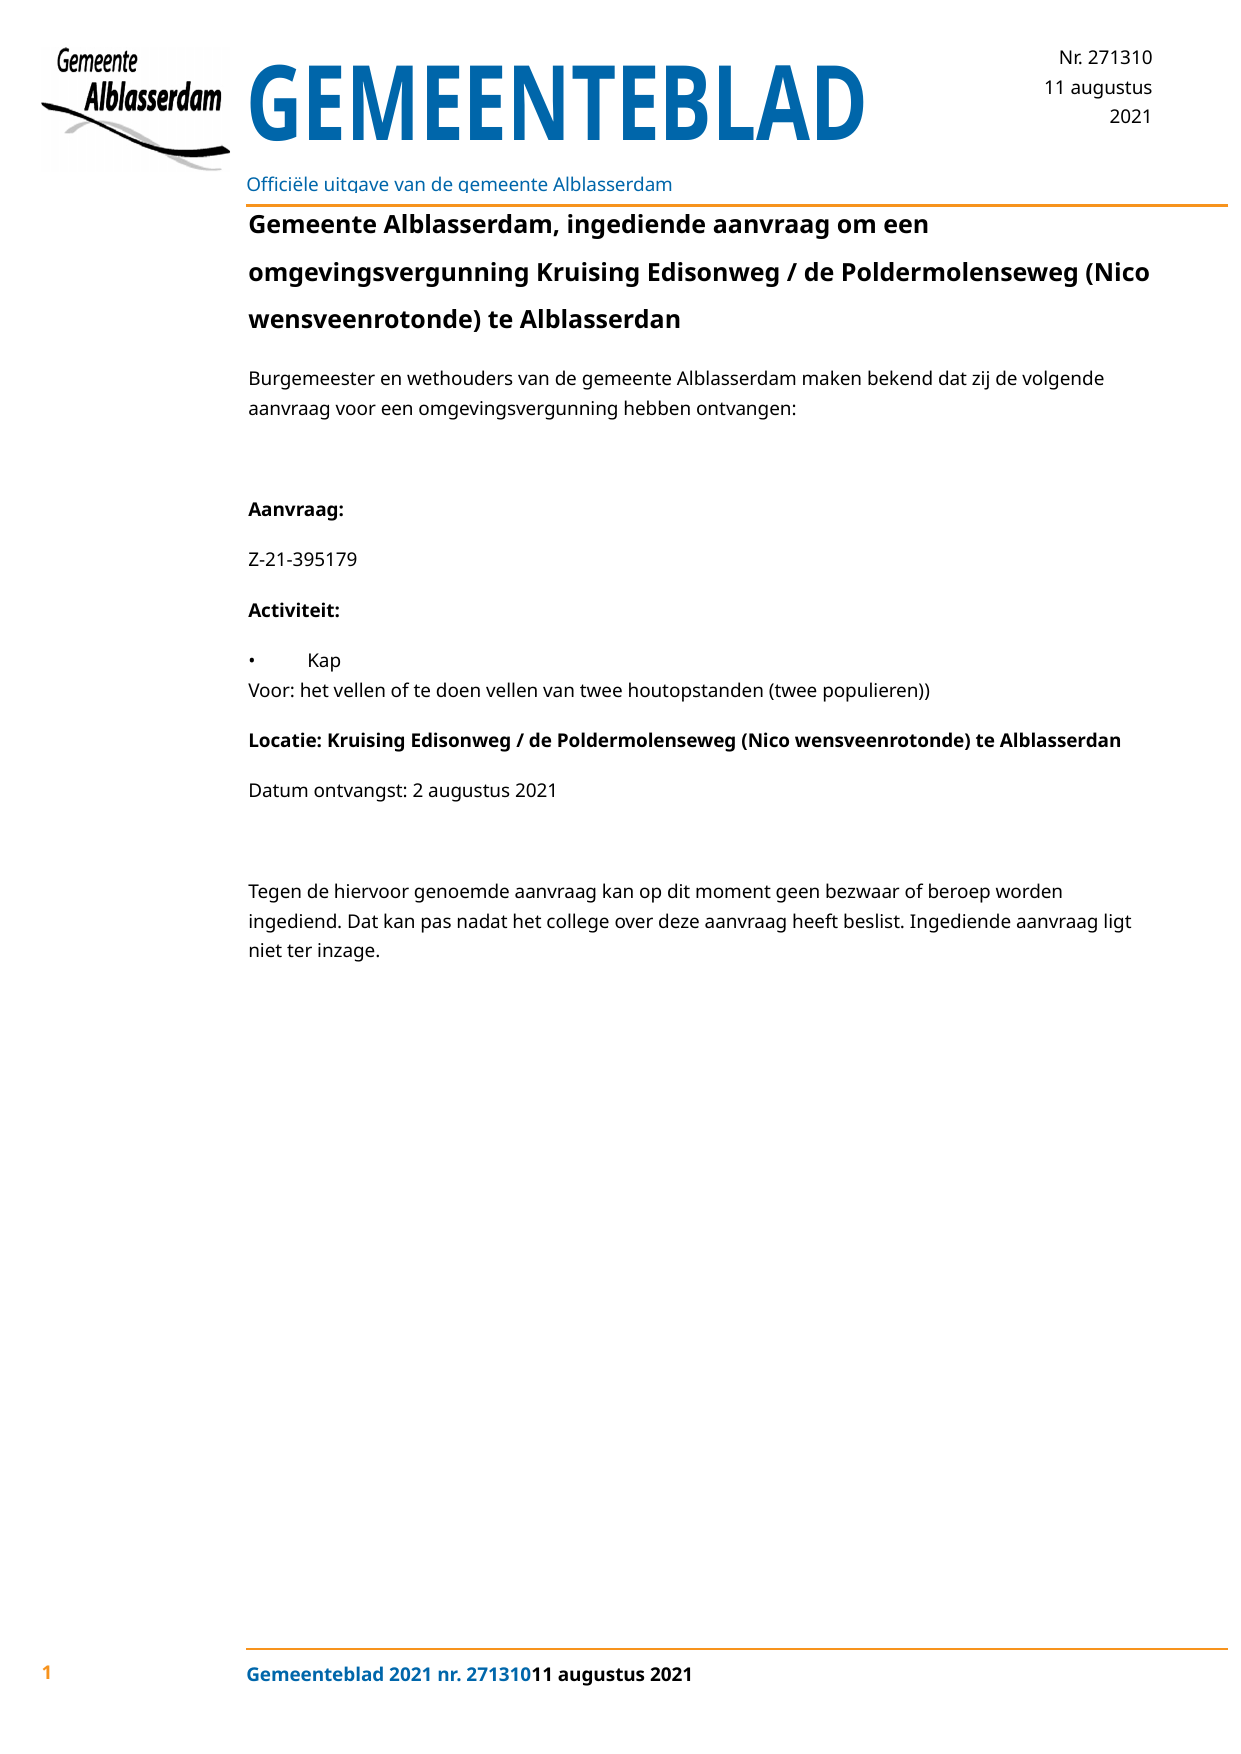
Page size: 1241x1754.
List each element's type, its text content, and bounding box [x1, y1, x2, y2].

text Aanvraag: [248, 496, 1152, 522]
text Voor: het vellen of te doen vellen van twee houtopstanden (twee populieren)) [248, 677, 1152, 702]
list Kap [248, 647, 1152, 673]
text Gemeente Alblasserdam, ingediende aanvraag om een omgevingsvergunning Kruising Edisonweg / de Poldermolenseweg (Nico wensveenrotonde) te Alblasserdan [248, 207, 1152, 336]
text Tegen de hiervoor genoemde aanvraag kan op dit moment geen bezwaar of beroep worden ingediend. Dat kan pas nadat het college over deze aanvraag heeft beslist. Ingediende aanvraag ligt niet ter inzage. [248, 878, 1152, 963]
text Locatie: Kruising Edisonweg / de Poldermolenseweg (Nico wensveenrotonde) te Alblasserdan [248, 727, 1152, 753]
text Datum ontvangst: 2 augustus 2021 [248, 778, 1152, 803]
text Burgemeester en wethouders van de gemeente Alblasserdam maken bekend dat zij de volgende aanvraag voor een omgevingsvergunning hebben ontvangen: [248, 366, 1152, 421]
picture [41, 47, 231, 172]
text Activiteit: [248, 597, 1152, 622]
text Z-21-395179 [248, 546, 1152, 572]
